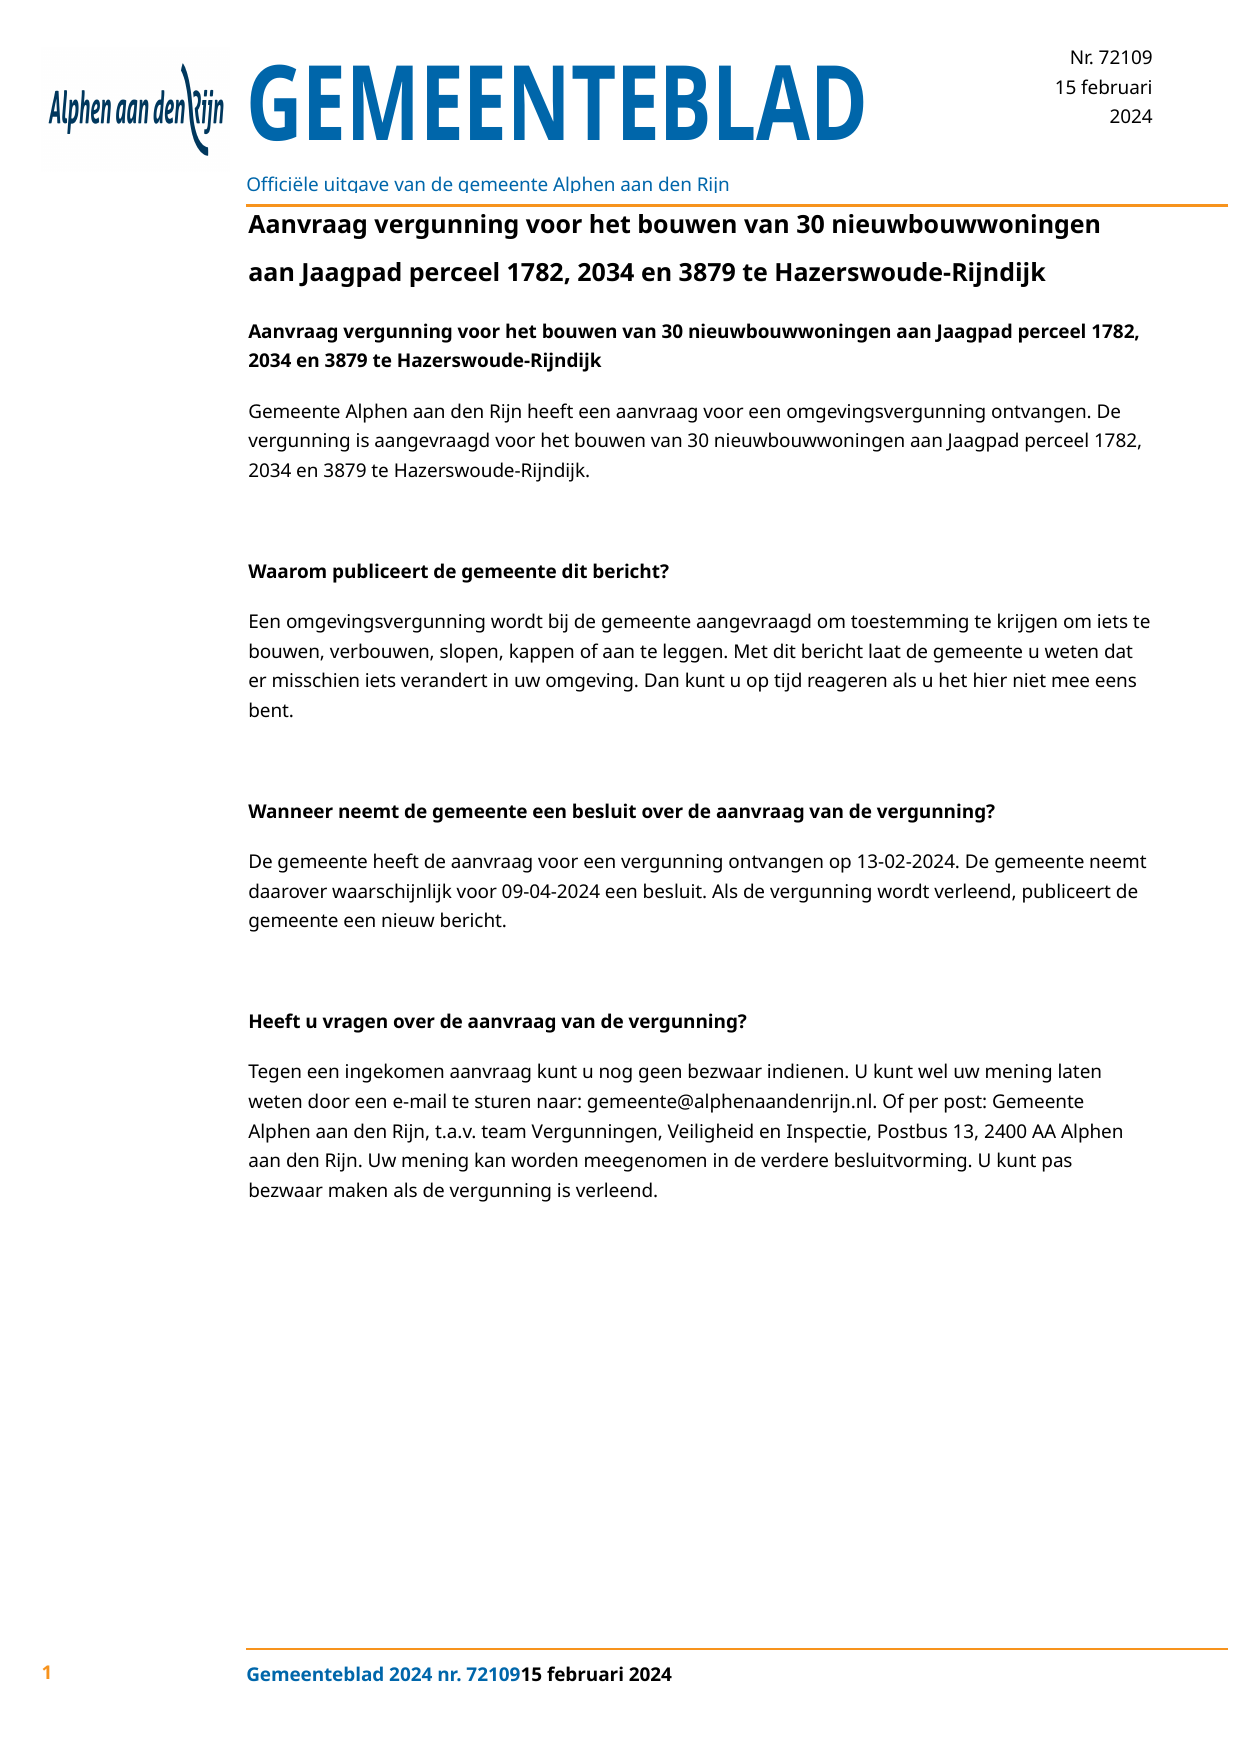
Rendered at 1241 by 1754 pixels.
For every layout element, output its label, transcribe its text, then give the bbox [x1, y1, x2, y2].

text Waarom publiceert de gemeente dit bericht? [248, 558, 1152, 584]
text Tegen een ingekomen aanvraag kunt u nog geen bezwaar indienen. U kunt wel uw mening laten weten door een e-mail te sturen naar: gemeente@alphenaandenrijn.nl. Of per post: Gemeente Alphen aan den Rijn, t.a.v. team Vergunningen, Veiligheid en Inspectie, Postbus 13, 2400 AA Alphen aan den Rijn. Uw mening kan worden meegenomen in de verdere besluitvorming. U kunt pas bezwaar maken als de vergunning is verleend. [248, 1059, 1152, 1203]
text Gemeente Alphen aan den Rijn heeft een aanvraag voor een omgevingsvergunning ontvangen. De vergunning is aangevraagd voor het bouwen van 30 nieuwbouwwoningen aan Jaagpad perceel 1782, 2034 en 3879 te Hazerswoude-Rijndijk. [248, 398, 1152, 483]
text Heeft u vragen over de aanvraag van de vergunning? [248, 1008, 1152, 1034]
text Aanvraag vergunning voor het bouwen van 30 nieuwbouwwoningen aan Jaagpad perceel 1782, 2034 en 3879 te Hazerswoude-Rijndijk [248, 207, 1152, 288]
picture [41, 47, 231, 172]
text De gemeente heeft de aanvraag voor een vergunning ontvangen op 13-02-2024. De gemeente neemt daarover waarschijnlijk voor 09-04-2024 een besluit. Als de vergunning wordt verleend, publiceert de gemeente een nieuw bericht. [248, 848, 1152, 933]
text Een omgevingsvergunning wordt bij de gemeente aangevraagd om toestemming te krijgen om iets te bouwen, verbouwen, slopen, kappen of aan te leggen. Met dit bericht laat de gemeente u weten dat er misschien iets verandert in uw omgeving. Dan kunt u op tijd reageren als u het hier niet mee eens bent. [248, 608, 1152, 723]
text Aanvraag vergunning voor het bouwen van 30 nieuwbouwwoningen aan Jaagpad perceel 1782, 2034 en 3879 te Hazerswoude-Rijndijk [248, 318, 1152, 373]
text Wanneer neemt de gemeente een besluit over de aanvraag van de vergunning? [248, 798, 1152, 824]
